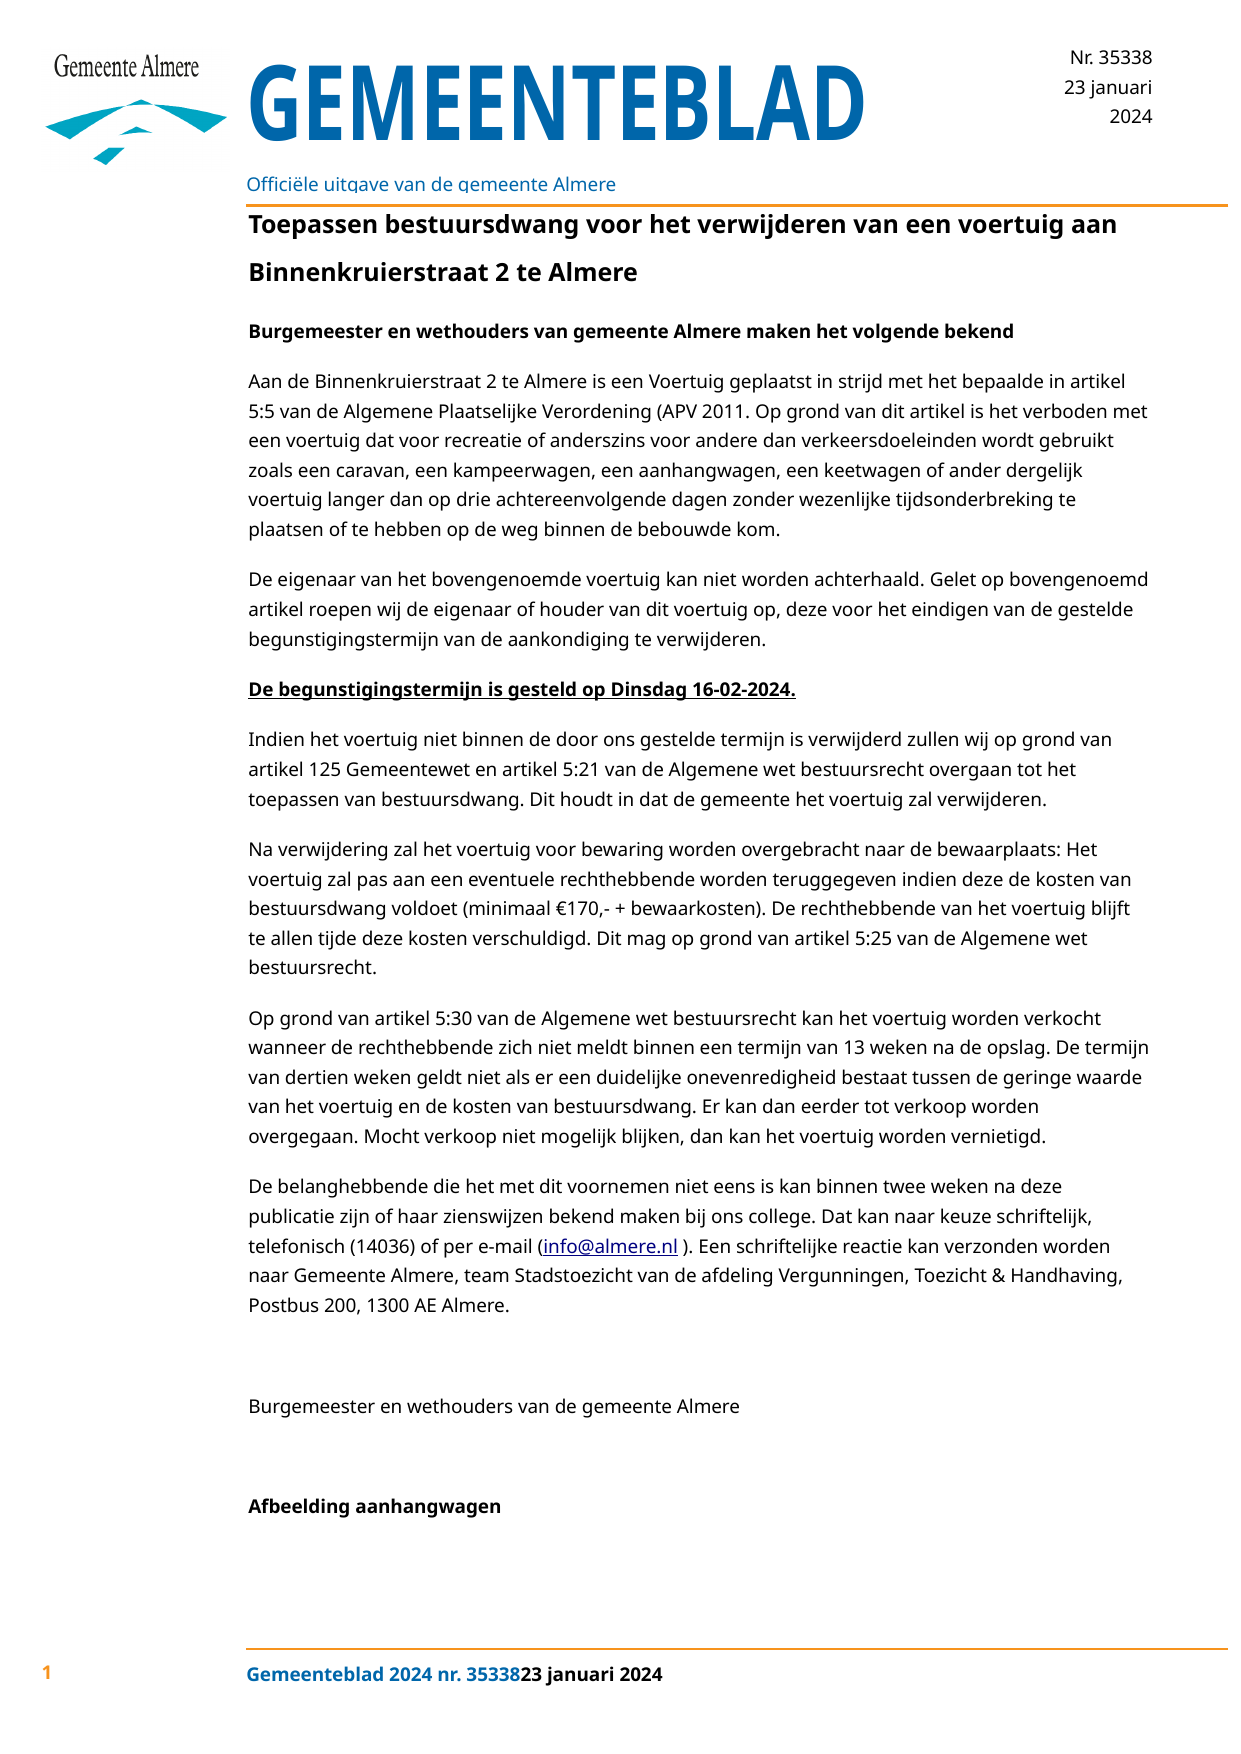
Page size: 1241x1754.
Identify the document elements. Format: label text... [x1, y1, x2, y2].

text Op grond van artikel 5:30 van de Algemene wet bestuursrecht kan het voertuig worden verkocht wanneer de rechthebbende zich niet meldt binnen een termijn van 13 weken na de opslag. De termijn van dertien weken geldt niet als er een duidelijke onevenredigheid bestaat tussen de geringe waarde van het voertuig en de kosten van bestuursdwang. Er kan dan eerder tot verkoop worden overgegaan. Mocht verkoop niet mogelijk blijken, dan kan het voertuig worden vernietigd. [248, 1005, 1152, 1149]
text Indien het voertuig niet binnen de door ons gestelde termijn is verwijderd zullen wij op grond van artikel 125 Gemeentewet en artikel 5:21 van de Algemene wet bestuursrecht overgaan tot het toepassen van bestuursdwang. Dit houdt in dat de gemeente het voertuig zal verwijderen. [248, 727, 1152, 812]
text Burgemeester en wethouders van de gemeente Almere [248, 1393, 1152, 1419]
text Burgemeester en wethouders van gemeente Almere maken het volgende bekend [248, 318, 1152, 344]
text Afbeelding aanhangwagen [248, 1494, 1152, 1519]
text De belanghebbende die het met dit voornemen niet eens is kan binnen twee weken na deze publicatie zijn of haar zienswijzen bekend maken bij ons college. Dat kan naar keuze schriftelijk, telefonisch (14036) of per e-mail (info@almere.nl ). Een schriftelijke reactie kan verzonden worden naar Gemeente Almere, team Stadstoezicht van de afdeling Vergunningen, Toezicht & Handhaving, Postbus 200, 1300 AE Almere. [248, 1174, 1152, 1318]
text Aan de Binnenkruierstraat 2 te Almere is een Voertuig geplaatst in strijd met het bepaalde in artikel 5:5 van de Algemene Plaatselijke Verordening (APV 2011. Op grond van dit artikel is het verboden met een voertuig dat voor recreatie of anderszins voor andere dan verkeersdoeleinden wordt gebruikt zoals een caravan, een kampeerwagen, een aanhangwagen, een keetwagen of ander dergelijk voertuig langer dan op drie achtereenvolgende dagen zonder wezenlijke tijdsonderbreking te plaatsen of te hebben op de weg binnen de bebouwde kom. [248, 368, 1152, 542]
text Na verwijdering zal het voertuig voor bewaring worden overgebracht naar de bewaarplaats: Het voertuig zal pas aan een eventuele rechthebbende worden teruggegeven indien deze de kosten van bestuursdwang voldoet (minimaal €170,- + bewaarkosten). De rechthebbende van het voertuig blijft te allen tijde deze kosten verschuldigd. Dit mag op grond van artikel 5:25 van de Algemene wet bestuursrecht. [248, 836, 1152, 980]
picture [41, 47, 231, 172]
text De eigenaar van het bovengenoemde voertuig kan niet worden achterhaald. Gelet op bovengenoemd artikel roepen wij de eigenaar of houder van dit voertuig op, deze voor het eindigen van de gestelde begunstigingstermijn van de aankondiging te verwijderen. [248, 567, 1152, 652]
text De begunstigingstermijn is gesteld op Dinsdag 16-02-2024. [248, 676, 1152, 702]
text Toepassen bestuursdwang voor het verwijderen van een voertuig aan Binnenkruierstraat 2 te Almere [248, 207, 1152, 288]
